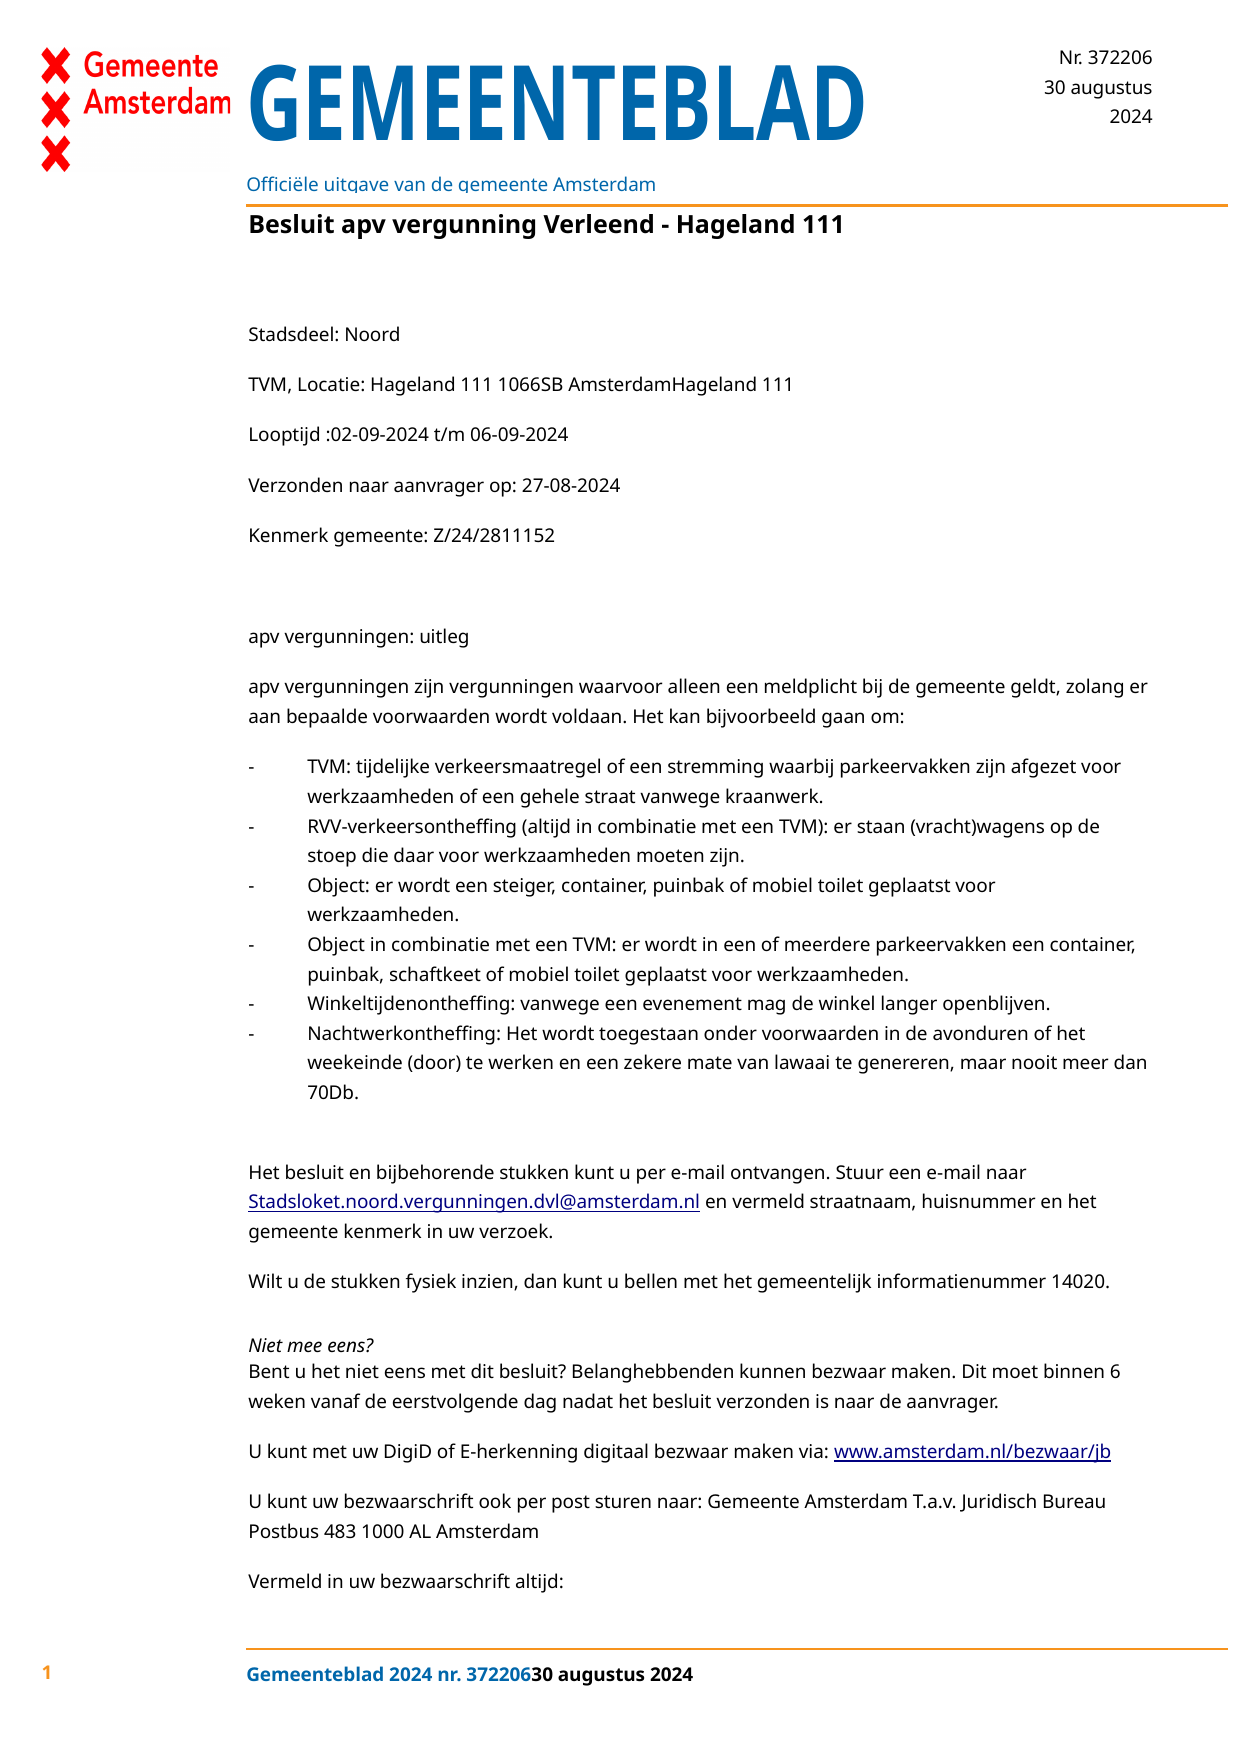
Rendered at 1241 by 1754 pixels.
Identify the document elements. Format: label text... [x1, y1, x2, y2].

list TVM: tijdelijke verkeersmaatregel of een stremming waarbij parkeervakken zijn afgezet voor werkzaamheden of een gehele straat vanwege kraanwerk. [248, 754, 1152, 809]
text Stadsdeel: Noord [248, 321, 1152, 346]
text Niet mee eens? [248, 1333, 1152, 1358]
text U kunt uw bezwaarschrift ook per post sturen naar: Gemeente Amsterdam T.a.v. Juridisch Bureau Postbus 483 1000 AL Amsterdam [248, 1489, 1152, 1544]
text TVM, Locatie: Hageland 111 1066SB AmsterdamHageland 111 [248, 371, 1152, 397]
list Object in combinatie met een TVM: er wordt in een of meerdere parkeervakken een container, puinbak, schaftkeet of mobiel toilet geplaatst voor werkzaamheden. [248, 931, 1152, 986]
text Het besluit en bijbehorende stukken kunt u per e-mail ontvangen. Stuur een e-mail naar Stadsloket.noord.vergunningen.dvl@amsterdam.nl en vermeld straatnaam, huisnummer en het gemeente kenmerk in uw verzoek. [248, 1159, 1152, 1244]
text Kenmerk gemeente: Z/24/2811152 [248, 522, 1152, 548]
text Besluit apv vergunning Verleend - Hageland 111 [248, 207, 1152, 241]
list Nachtwerkontheffing: Het wordt toegestaan onder voorwaarden in de avonduren of het weekeinde (door) te werken en een zekere mate van lawaai te genereren, maar nooit meer dan 70Db. [248, 1020, 1152, 1105]
text apv vergunningen zijn vergunningen waarvoor alleen een meldplicht bij de gemeente geldt, zolang er aan bepaalde voorwaarden wordt voldaan. Het kan bijvoorbeeld gaan om: [248, 674, 1152, 729]
text Wilt u de stukken fysiek inzien, dan kunt u bellen met het gemeentelijk informatienummer 14020. [248, 1269, 1152, 1294]
list RVV-verkeersontheffing (altijd in combinatie met een TVM): er staan (vracht)wagens op de stoep die daar voor werkzaamheden moeten zijn. [248, 813, 1152, 868]
text Verzonden naar aanvrager op: 27-08-2024 [248, 472, 1152, 498]
picture [41, 47, 231, 172]
text Looptijd :02-09-2024 t/m 06-09-2024 [248, 422, 1152, 447]
list Object: er wordt een steiger, container, puinbak of mobiel toilet geplaatst voor werkzaamheden. [248, 872, 1152, 927]
list Winkeltijdenontheffing: vanwege een evenement mag de winkel langer openblijven. [248, 990, 1152, 1016]
text apv vergunningen: uitleg [248, 623, 1152, 649]
text Bent u het niet eens met dit besluit? Belanghebbenden kunnen bezwaar maken. Dit moet binnen 6 weken vanaf de eerstvolgende dag nadat het besluit verzonden is naar de aanvrager. [248, 1358, 1152, 1414]
text U kunt met uw DigiD of E-herkenning digitaal bezwaar maken via: www.amsterdam.nl/bezwaar/jb [248, 1438, 1152, 1464]
text Vermeld in uw bezwaarschrift altijd: [248, 1569, 1152, 1594]
